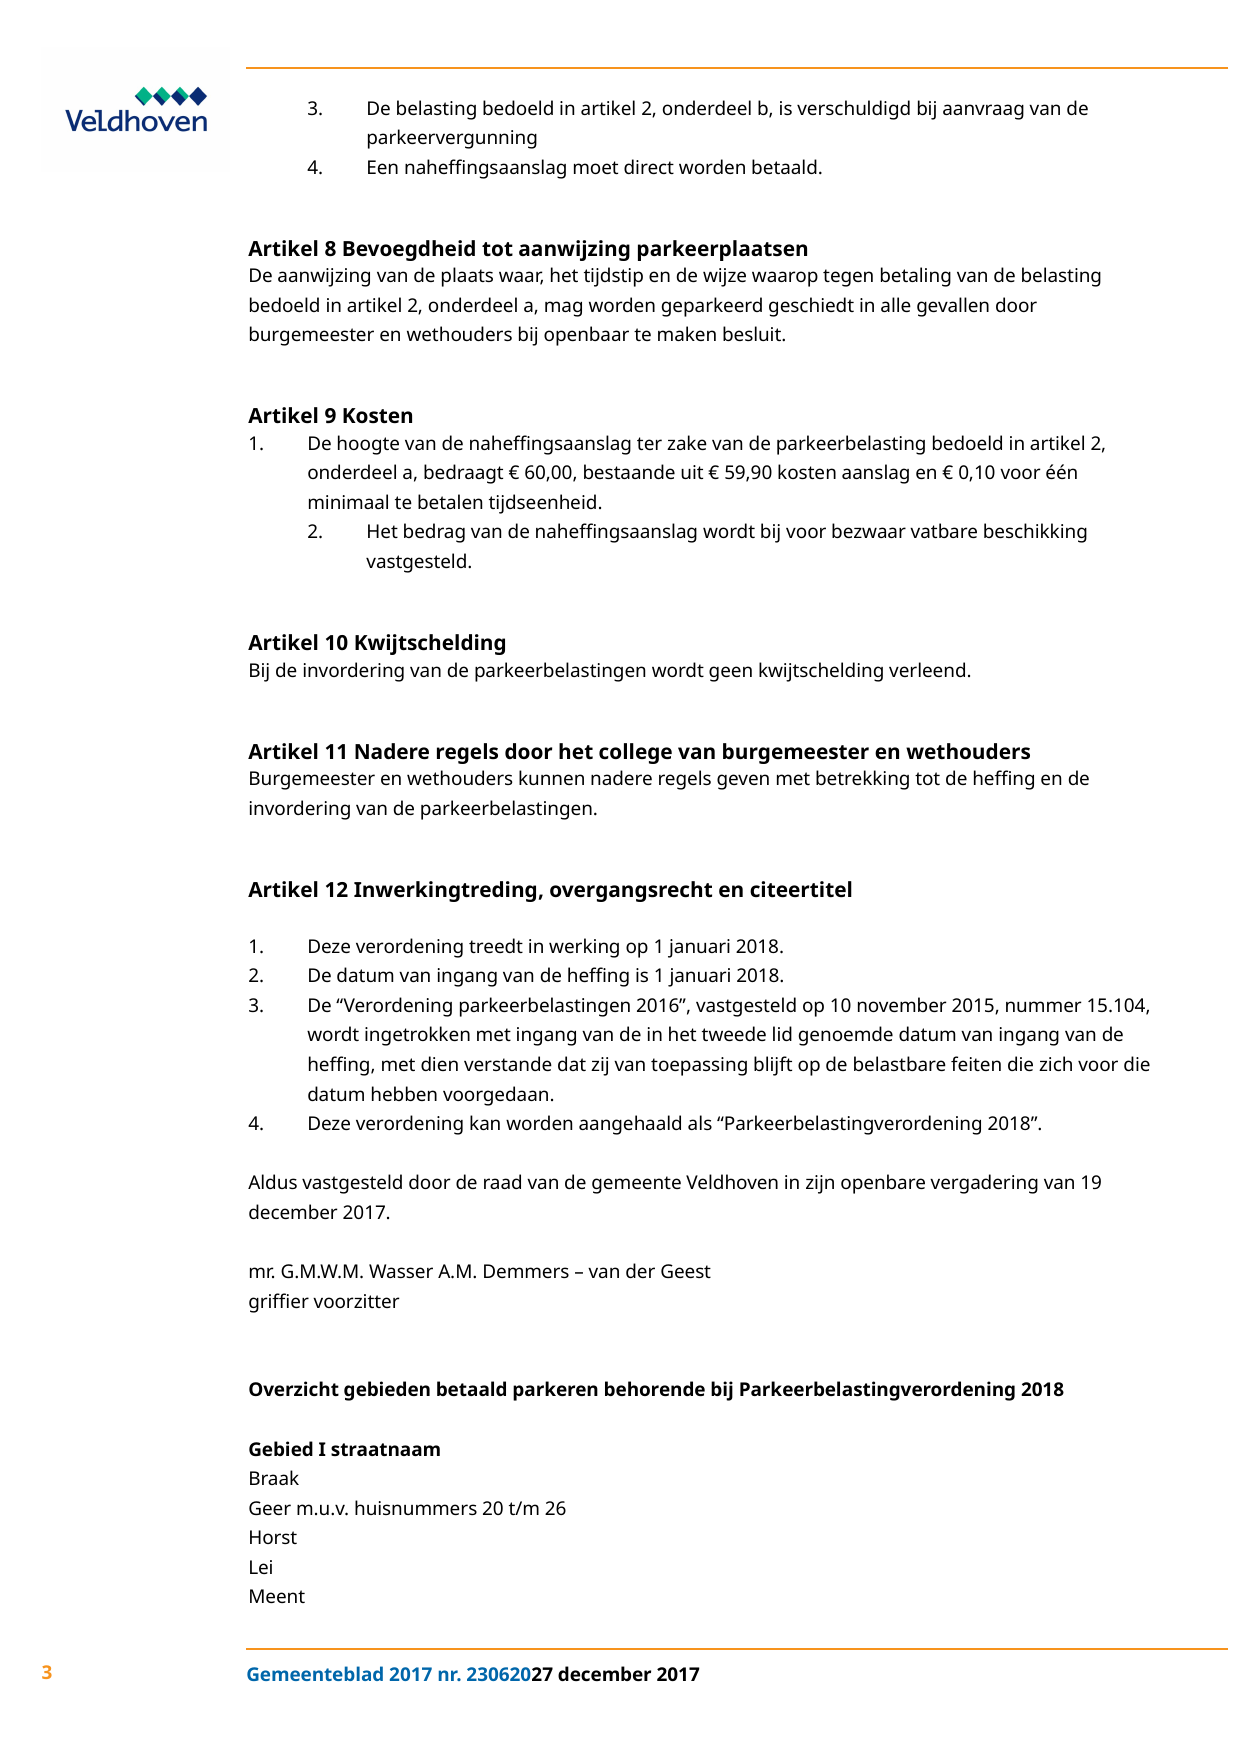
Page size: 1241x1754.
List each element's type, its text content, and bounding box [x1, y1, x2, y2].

text Overzicht gebieden betaald parkeren behorende bij Parkeerbelastingverordening 2018 [248, 1377, 1152, 1402]
picture [41, 47, 231, 172]
text Gebied I straatnaam [248, 1436, 1152, 1461]
list Deze verordening treedt in werking op 1 januari 2018. [248, 933, 1152, 958]
text mr. G.M.W.M. Wasser A.M. Demmers – van der Geest [248, 1258, 1152, 1284]
list Het bedrag van de naheffingsaanslag wordt bij voor bezwaar vatbare beschikking vastgesteld. [307, 519, 1152, 574]
text Geer m.u.v. huisnummers 20 t/m 26 [248, 1495, 1152, 1521]
list De datum van ingang van de heffing is 1 januari 2018. [248, 962, 1152, 988]
text Artikel 11 Nadere regels door het college van burgemeester en wethouders [248, 737, 1152, 765]
text Bij de invordering van de parkeerbelastingen wordt geen kwijtschelding verleend. [248, 657, 1152, 682]
text Aldus vastgesteld door de raad van de gemeente Veldhoven in zijn openbare vergadering van 19 december 2017. [248, 1169, 1152, 1225]
text Artikel 12 Inwerkingtreding, overgangsrecht en citeertitel [248, 875, 1152, 903]
text Meent [248, 1584, 1152, 1609]
list Deze verordening kan worden aangehaald als “Parkeerbelastingverordening 2018”. [248, 1110, 1152, 1136]
text Burgemeester en wethouders kunnen nadere regels geven met betrekking tot de heffing en de invordering van de parkeerbelastingen. [248, 765, 1152, 821]
text Artikel 9 Kosten [248, 402, 1152, 430]
list Een naheffingsaanslag moet direct worden betaald. [307, 154, 1152, 180]
list De “Verordening parkeerbelastingen 2016”, vastgesteld op 10 november 2015, nummer 15.104, wordt ingetrokken met ingang van de in het tweede lid genoemde datum van ingang van de heffing, met dien verstande dat zij van toepassing blijft op de belastbare feiten die zich voor die datum hebben voorgedaan. [248, 992, 1152, 1106]
list De belasting bedoeld in artikel 2, onderdeel b, is verschuldigd bij aanvraag van de parkeervergunning [307, 95, 1152, 150]
text Braak [248, 1465, 1152, 1491]
text De aanwijzing van de plaats waar, het tijdstip en de wijze waarop tegen betaling van de belasting bedoeld in artikel 2, onderdeel a, mag worden geparkeerd geschiedt in alle gevallen door burgemeester en wethouders bij openbaar te maken besluit. [248, 262, 1152, 347]
text Artikel 10 Kwijtschelding [248, 628, 1152, 657]
text Artikel 8 Bevoegdheid tot aanwijzing parkeerplaatsen [248, 234, 1152, 262]
text Horst [248, 1524, 1152, 1550]
list De hoogte van de naheffingsaanslag ter zake van de parkeerbelasting bedoeld in artikel 2, onderdeel a, bedraagt € 60,00, bestaande uit € 59,90 kosten aanslag en € 0,10 voor één minimaal te betalen tijdseenheid. [248, 430, 1152, 515]
text griffier voorzitter [248, 1288, 1152, 1313]
text Lei [248, 1554, 1152, 1580]
